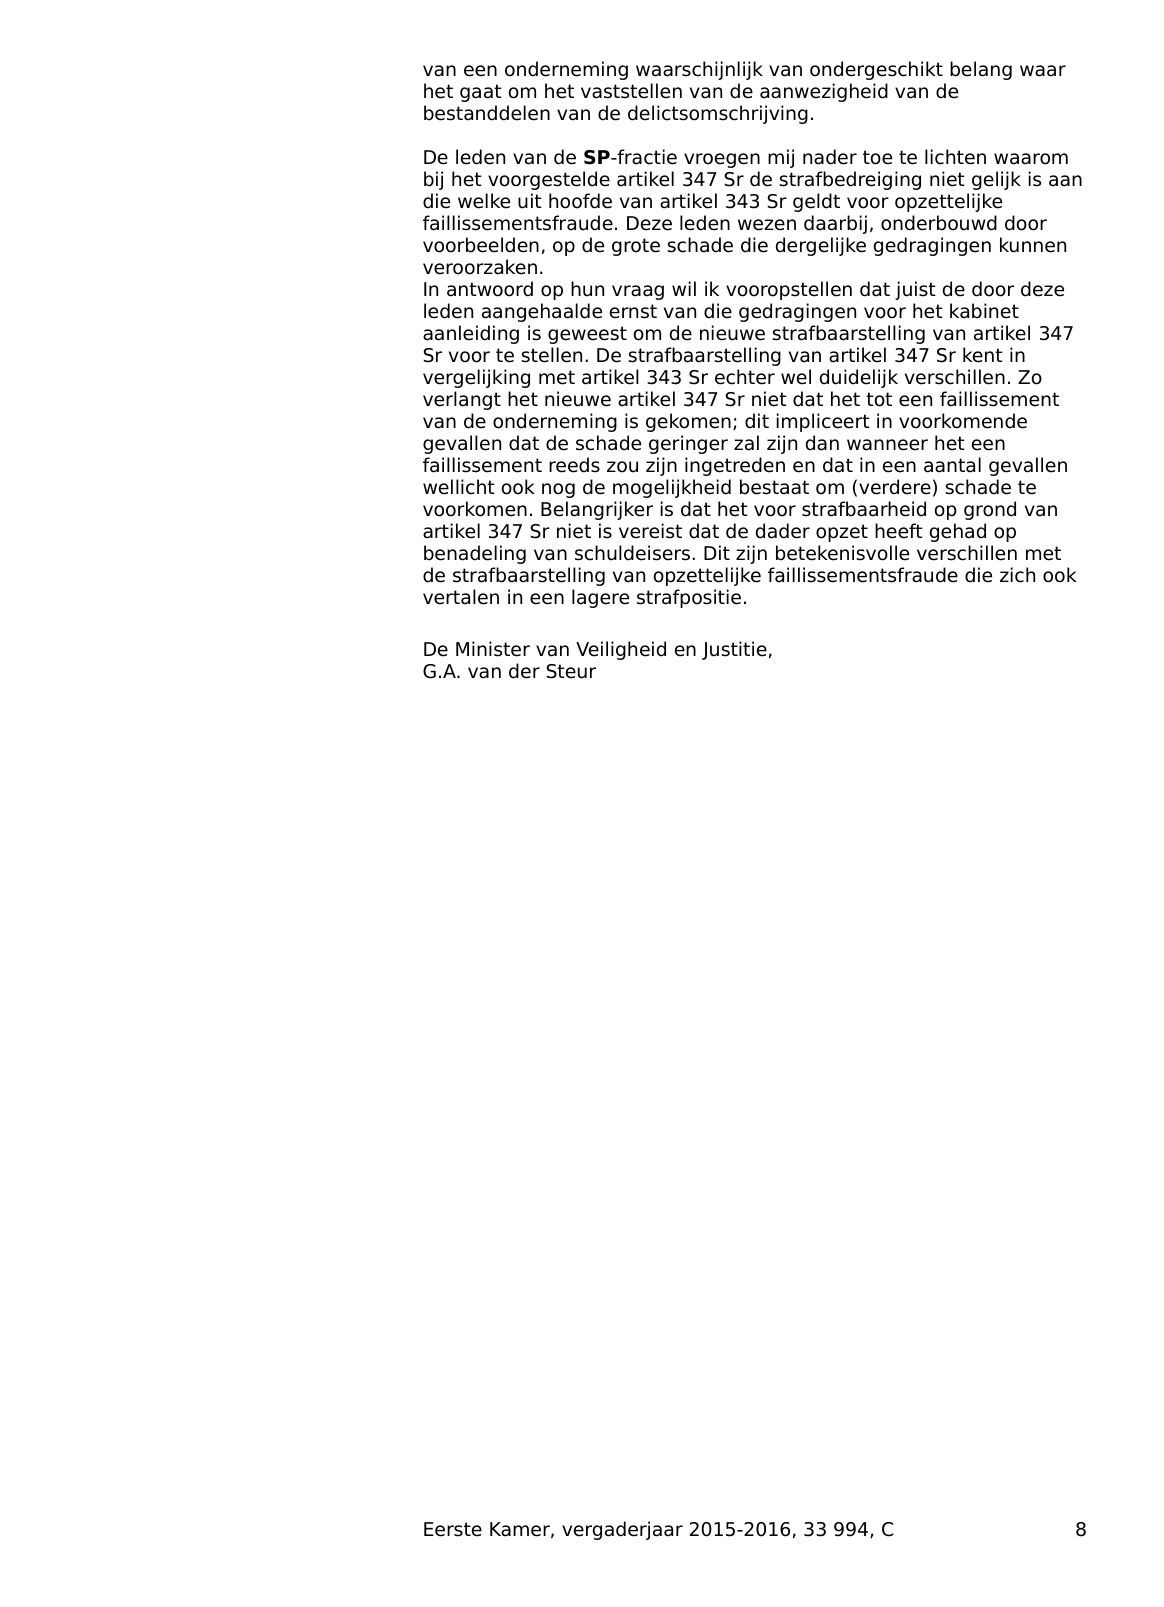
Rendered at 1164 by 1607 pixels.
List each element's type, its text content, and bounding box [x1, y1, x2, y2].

text In antwoord op hun vraag wil ik vooropstellen dat juist de door deze leden aangehaalde ernst van die gedragingen voor het kabinet aanleiding is geweest om de nieuwe strafbaarstelling van artikel 347 Sr voor te stellen. De strafbaarstelling van artikel 347 Sr kent in vergelijking met artikel 343 Sr echter wel duidelijk verschillen. Zo verlangt het nieuwe artikel 347 Sr niet dat het tot een faillissement van de onderneming is gekomen; dit impliceert in voorkomende gevallen dat de schade geringer zal zijn dan wanneer het een faillissement reeds zou zijn ingetreden en dat in een aantal gevallen wellicht ook nog de mogelijkheid bestaat om (verdere) schade te voorkomen. Belangrijker is dat het voor strafbaarheid op grond van artikel 347 Sr niet is vereist dat de dader opzet heeft gehad op benadeling van schuldeisers. Dit zijn betekenisvolle verschillen met de strafbaarstelling van opzettelijke faillissementsfraude die zich ook vertalen in een lagere strafpositie. [422, 279, 1087, 609]
text van een onderneming waarschijnlijk van ondergeschikt belang waar het gaat om het vaststellen van de aanwezigheid van de bestanddelen van de delictsomschrijving. [422, 59, 1087, 125]
text De Minister van Veiligheid en Justitie, G.A. van der Steur [422, 639, 1087, 683]
text De leden van de SP-fractie vroegen mij nader toe te lichten waarom bij het voorgestelde artikel 347 Sr de strafbedreiging niet gelijk is aan die welke uit hoofde van artikel 343 Sr geldt voor opzettelijke faillissementsfraude. Deze leden wezen daarbij, onderbouwd door voorbeelden, op de grote schade die dergelijke gedragingen kunnen veroorzaken. [422, 147, 1087, 279]
